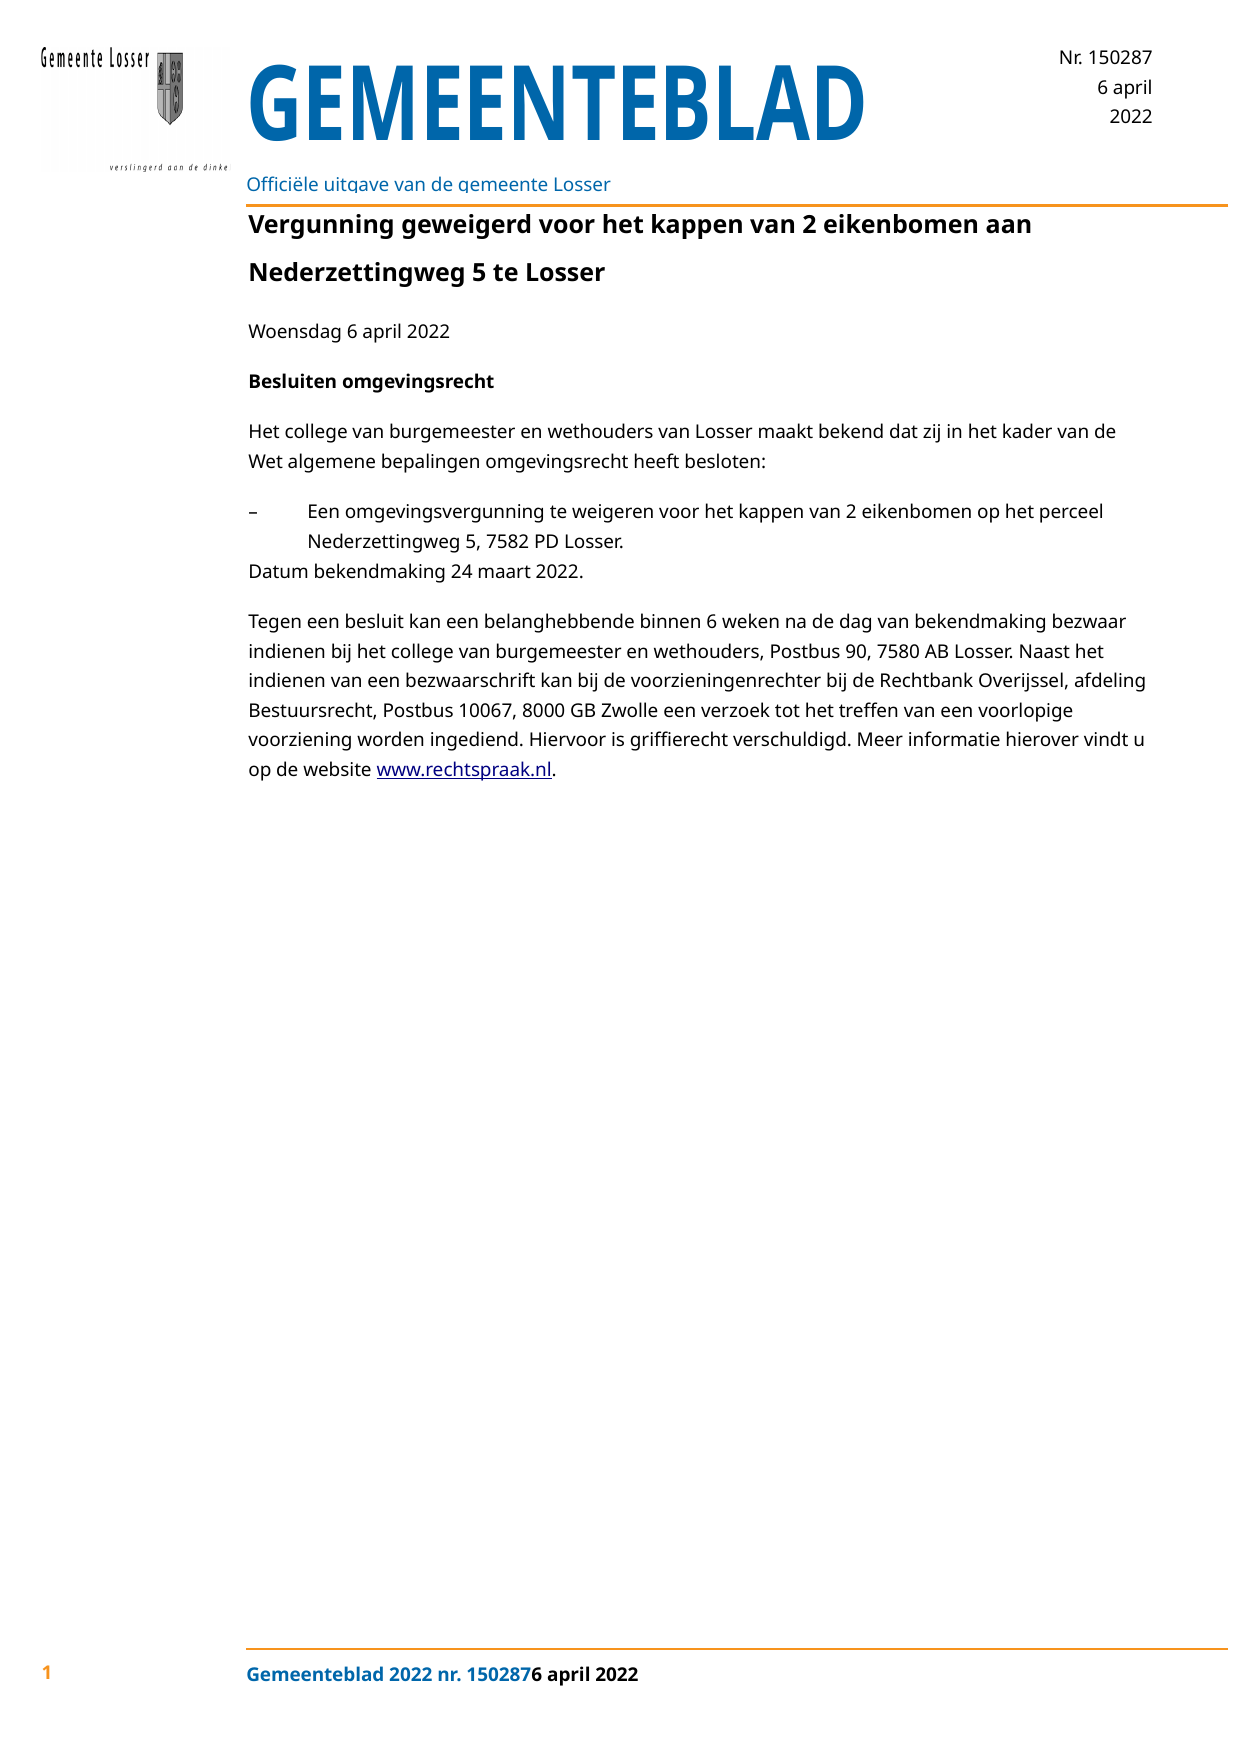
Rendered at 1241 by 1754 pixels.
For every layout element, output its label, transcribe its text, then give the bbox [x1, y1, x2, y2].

text Woensdag 6 april 2022 [248, 318, 1152, 344]
text Vergunning geweigerd voor het kappen van 2 eikenbomen aan Nederzettingweg 5 te Losser [248, 207, 1152, 288]
picture [41, 47, 231, 172]
list Een omgevingsvergunning te weigeren voor het kappen van 2 eikenbomen op het perceel Nederzettingweg 5, 7582 PD Losser. [248, 499, 1152, 554]
text Het college van burgemeester en wethouders van Losser maakt bekend dat zij in het kader van de Wet algemene bepalingen omgevingsrecht heeft besloten: [248, 419, 1152, 474]
text Datum bekendmaking 24 maart 2022. [248, 558, 1152, 584]
text Besluiten omgevingsrecht [248, 368, 1152, 394]
text Tegen een besluit kan een belanghebbende binnen 6 weken na de dag van bekendmaking bezwaar indienen bij het college van burgemeester en wethouders, Postbus 90, 7580 AB Losser. Naast het indienen van een bezwaarschrift kan bij de voorzieningenrechter bij de Rechtbank Overijssel, afdeling Bestuursrecht, Postbus 10067, 8000 GB Zwolle een verzoek tot het treffen van een voorlopige voorziening worden ingediend. Hiervoor is griffierecht verschuldigd. Meer informatie hierover vindt u op de website www.rechtspraak.nl. [248, 608, 1152, 782]
